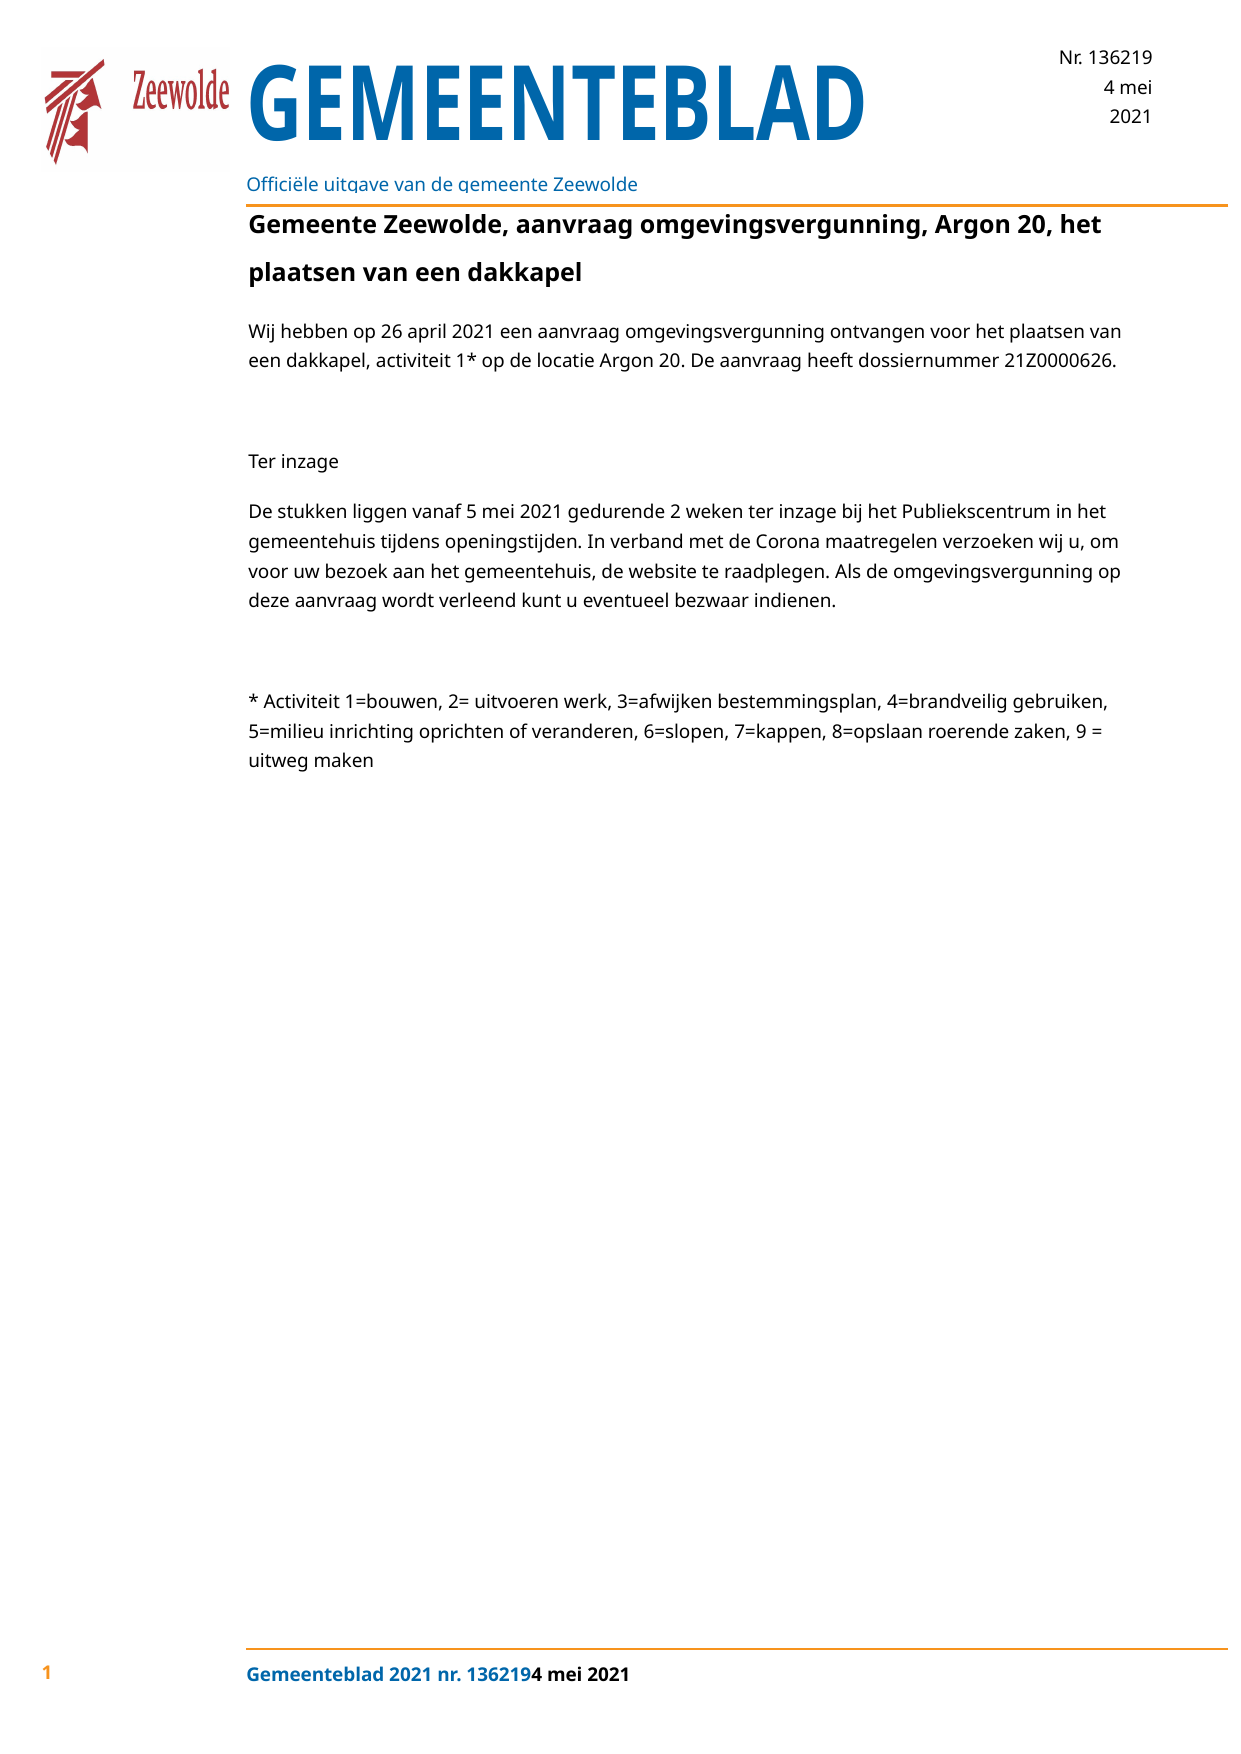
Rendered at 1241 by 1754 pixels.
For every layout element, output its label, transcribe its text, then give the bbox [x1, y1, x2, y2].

text Gemeente Zeewolde, aanvraag omgevingsvergunning, Argon 20, het plaatsen van een dakkapel [248, 207, 1152, 288]
text Ter inzage [248, 448, 1152, 474]
text * Activiteit 1=bouwen, 2= uitvoeren werk, 3=afwijken bestemmingsplan, 4=brandveilig gebruiken, 5=milieu inrichting oprichten of veranderen, 6=slopen, 7=kappen, 8=opslaan roerende zaken, 9 = uitweg maken [248, 688, 1152, 773]
picture [41, 47, 231, 172]
text Wij hebben op 26 april 2021 een aanvraag omgevingsvergunning ontvangen voor het plaatsen van een dakkapel, activiteit 1* op de locatie Argon 20. De aanvraag heeft dossiernummer 21Z0000626. [248, 318, 1152, 373]
text De stukken liggen vanaf 5 mei 2021 gedurende 2 weken ter inzage bij het Publiekscentrum in het gemeentehuis tijdens openingstijden. In verband met de Corona maatregelen verzoeken wij u, om voor uw bezoek aan het gemeentehuis, de website te raadplegen. Als de omgevingsvergunning op deze aanvraag wordt verleend kunt u eventueel bezwaar indienen. [248, 499, 1152, 613]
